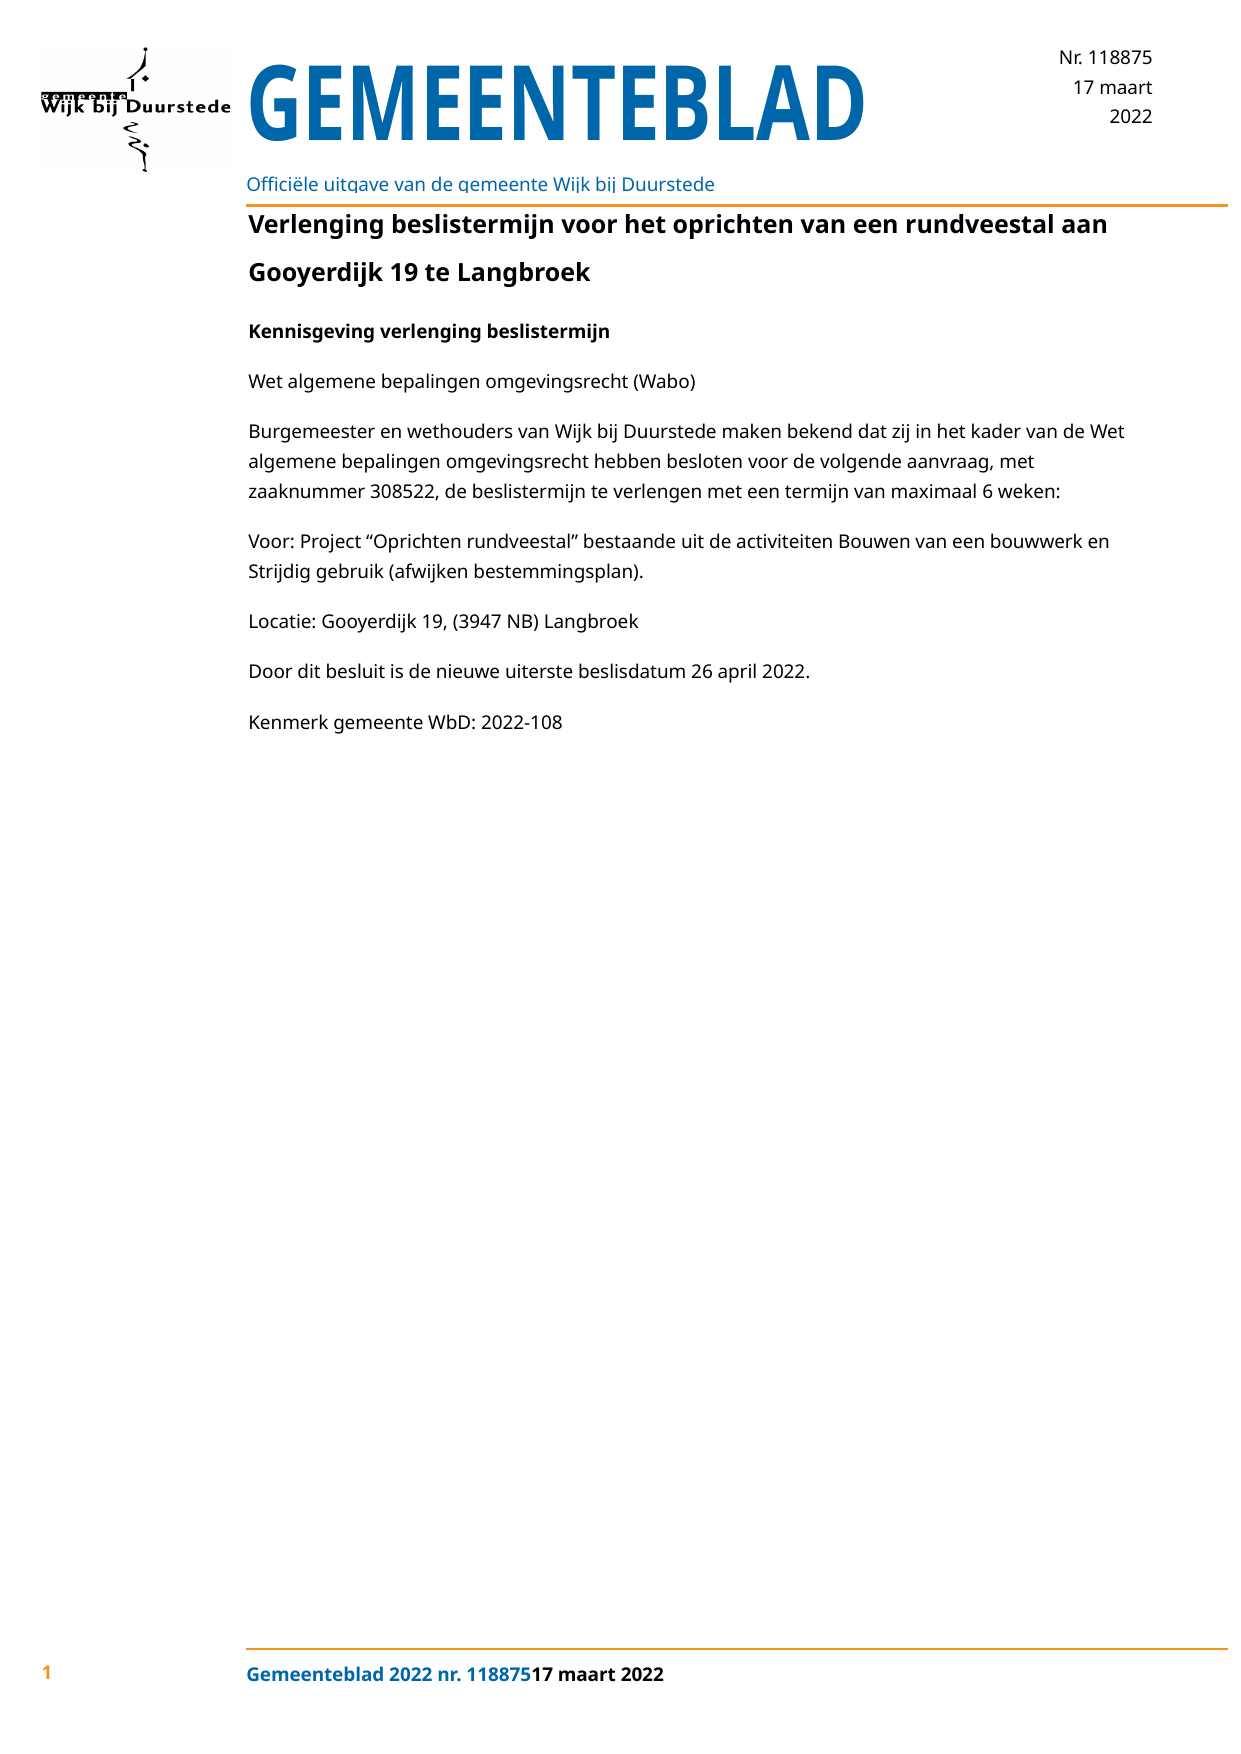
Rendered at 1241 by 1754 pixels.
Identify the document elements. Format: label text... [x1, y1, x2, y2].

text Kennisgeving verlenging beslistermijn [248, 318, 1152, 344]
text Kenmerk gemeente WbD: 2022-108 [248, 709, 1152, 735]
text Wet algemene bepalingen omgevingsrecht (Wabo) [248, 368, 1152, 394]
text Door dit besluit is de nieuwe uiterste beslisdatum 26 april 2022. [248, 659, 1152, 684]
text Voor: Project “Oprichten rundveestal” bestaande uit de activiteiten Bouwen van een bouwwerk en Strijdig gebruik (afwijken bestemmingsplan). [248, 528, 1152, 584]
text Locatie: Gooyerdijk 19, (3947 NB) Langbroek [248, 608, 1152, 634]
text Burgemeester en wethouders van Wijk bij Duurstede maken bekend dat zij in het kader van de Wet algemene bepalingen omgevingsrecht hebben besloten voor de volgende aanvraag, met zaaknummer 308522, de beslistermijn te verlengen met een termijn van maximaal 6 weken: [248, 419, 1152, 504]
picture [41, 47, 231, 172]
text Verlenging beslistermijn voor het oprichten van een rundveestal aan Gooyerdijk 19 te Langbroek [248, 207, 1152, 288]
